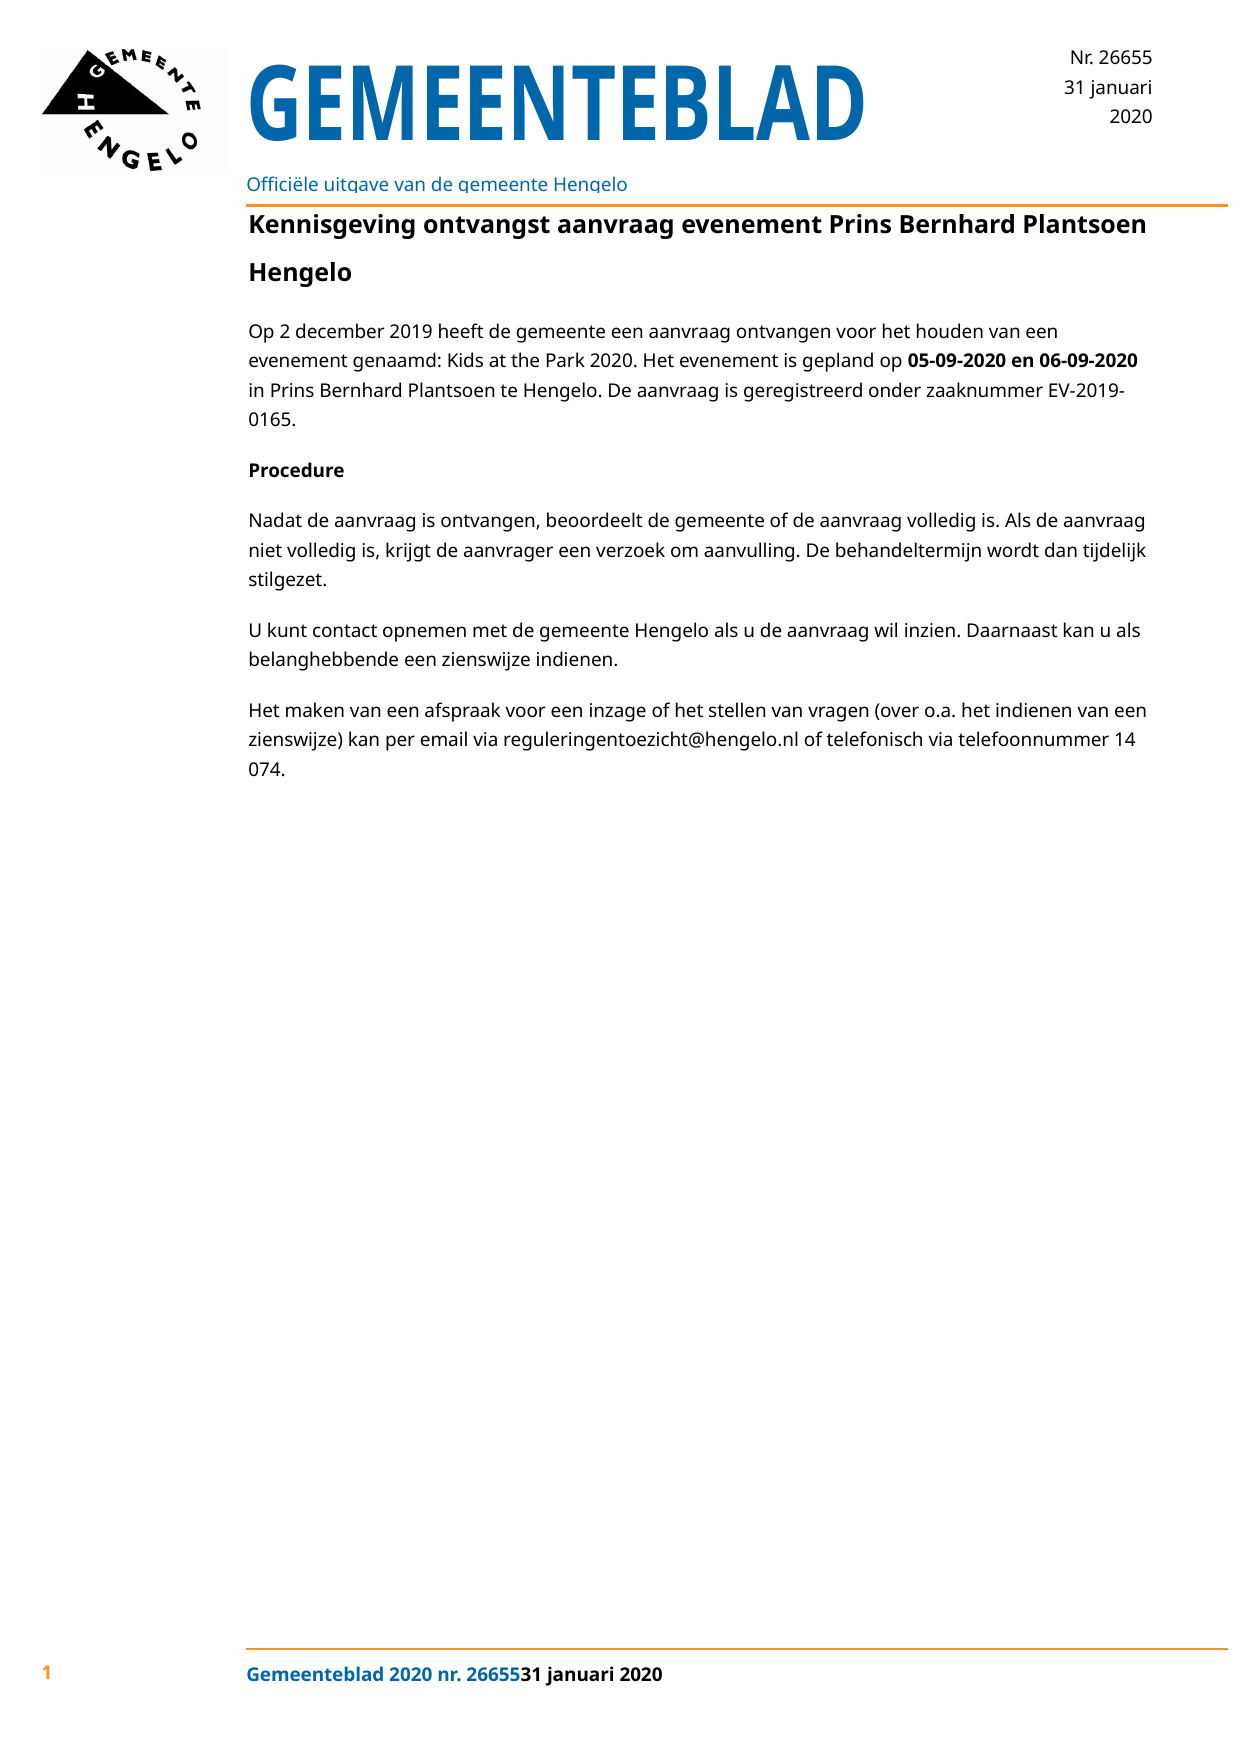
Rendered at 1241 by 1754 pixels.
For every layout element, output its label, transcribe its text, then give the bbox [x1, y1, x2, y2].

text Procedure [248, 457, 1152, 483]
text Het maken van een afspraak voor een inzage of het stellen van vragen (over o.a. het indienen van een zienswijze) kan per email via reguleringentoezicht@hengelo.nl of telefonisch via telefoonnummer 14 074. [248, 697, 1152, 782]
picture [41, 47, 231, 172]
text Op 2 december 2019 heeft de gemeente een aanvraag ontvangen voor het houden van een evenement genaamd: Kids at the Park 2020. Het evenement is gepland op 05-09-2020 en 06-09-2020 in Prins Bernhard Plantsoen te Hengelo. De aanvraag is geregistreerd onder zaaknummer EV-2019-0165. [248, 318, 1152, 432]
text U kunt contact opnemen met de gemeente Hengelo als u de aanvraag wil inzien. Daarnaast kan u als belanghebbende een zienswijze indienen. [248, 617, 1152, 672]
text Nadat de aanvraag is ontvangen, beoordeelt de gemeente of de aanvraag volledig is. Als de aanvraag niet volledig is, krijgt de aanvrager een verzoek om aanvulling. De behandeltermijn wordt dan tijdelijk stilgezet. [248, 507, 1152, 592]
text Kennisgeving ontvangst aanvraag evenement Prins Bernhard Plantsoen Hengelo [248, 207, 1152, 288]
